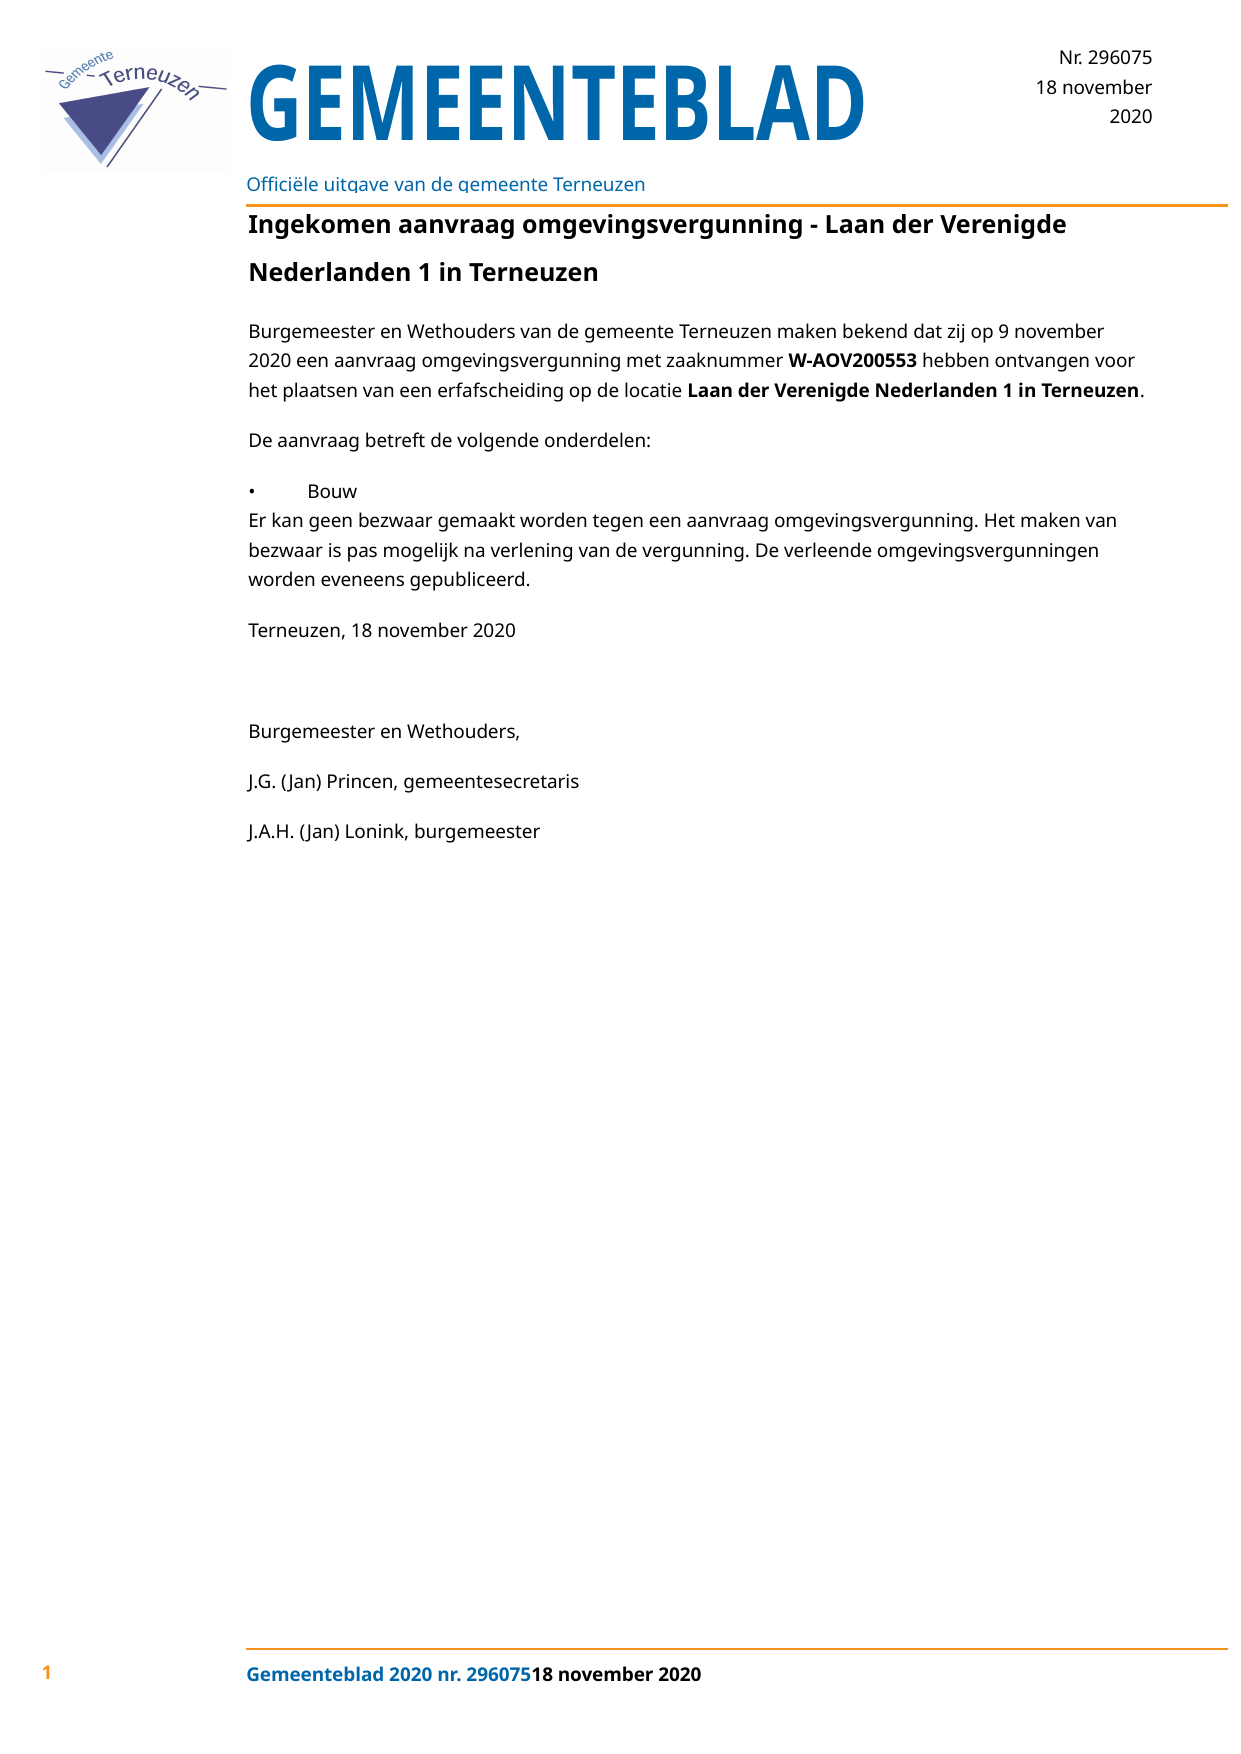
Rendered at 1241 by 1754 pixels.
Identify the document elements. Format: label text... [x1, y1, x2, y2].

picture [41, 47, 231, 172]
text Burgemeester en Wethouders van de gemeente Terneuzen maken bekend dat zij op 9 november 2020 een aanvraag omgevingsvergunning met zaaknummer W-AOV200553 hebben ontvangen voor het plaatsen van een erfafscheiding op de locatie Laan der Verenigde Nederlanden 1 in Terneuzen. [248, 318, 1152, 403]
text Er kan geen bezwaar gemaakt worden tegen een aanvraag omgevingsvergunning. Het maken van bezwaar is pas mogelijk na verlening van de vergunning. De verleende omgevingsvergunningen worden eveneens gepubliceerd. [248, 507, 1152, 592]
text J.G. (Jan) Princen, gemeentesecretaris [248, 768, 1152, 794]
text J.A.H. (Jan) Lonink, burgemeester [248, 819, 1152, 844]
text De aanvraag betreft de volgende onderdelen: [248, 427, 1152, 453]
text Ingekomen aanvraag omgevingsvergunning - Laan der Verenigde Nederlanden 1 in Terneuzen [248, 207, 1152, 288]
list Bouw [248, 478, 1152, 504]
text Terneuzen, 18 november 2020 [248, 617, 1152, 643]
text Burgemeester en Wethouders, [248, 718, 1152, 744]
